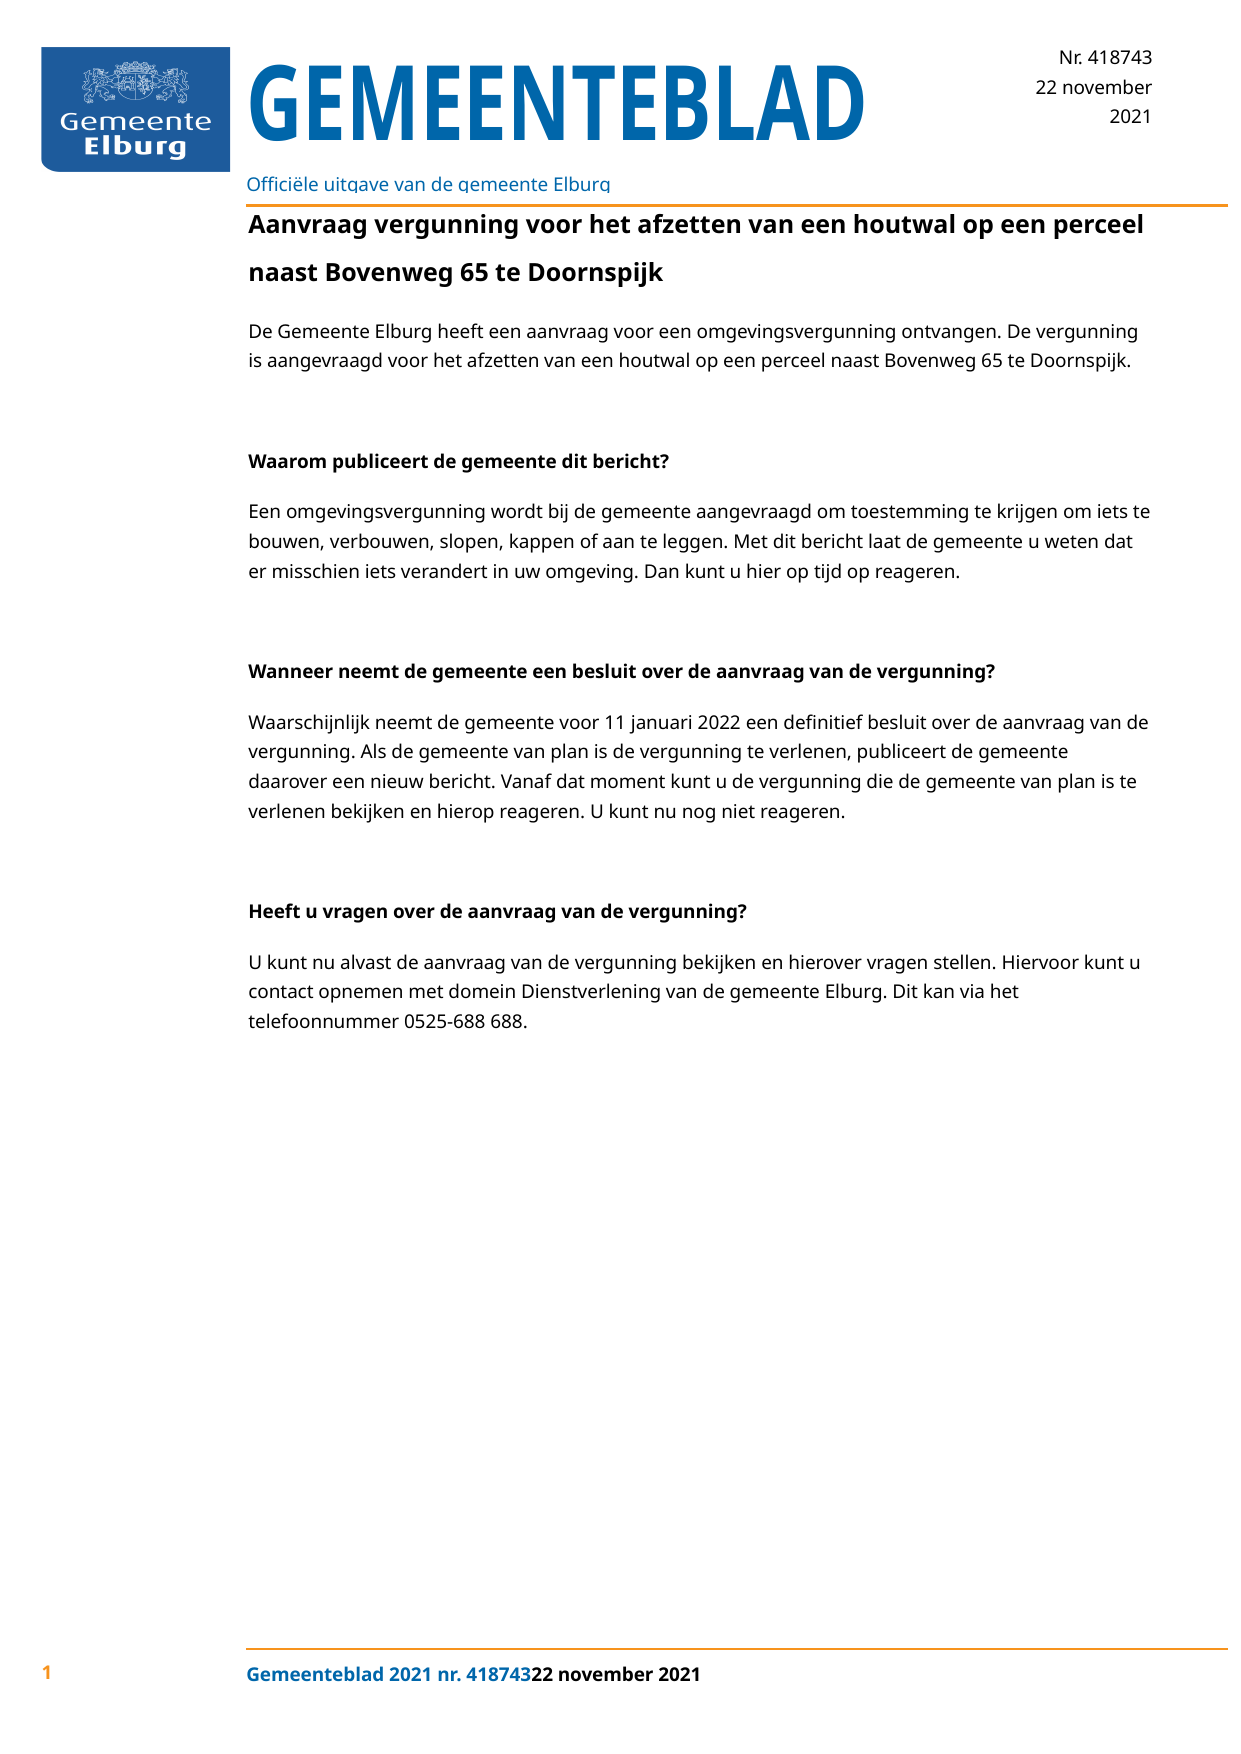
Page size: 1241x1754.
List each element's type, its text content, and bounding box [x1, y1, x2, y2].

text Heeft u vragen over de aanvraag van de vergunning? [248, 899, 1152, 924]
text Waarom publiceert de gemeente dit bericht? [248, 448, 1152, 474]
picture [41, 47, 231, 172]
text Waarschijnlijk neemt de gemeente voor 11 januari 2022 een definitief besluit over de aanvraag van de vergunning. Als de gemeente van plan is de vergunning te verlenen, publiceert de gemeente daarover een nieuw bericht. Vanaf dat moment kunt u de vergunning die de gemeente van plan is te verlenen bekijken en hierop reageren. U kunt nu nog niet reageren. [248, 709, 1152, 824]
text Wanneer neemt de gemeente een besluit over de aanvraag van de vergunning? [248, 659, 1152, 684]
text U kunt nu alvast de aanvraag van de vergunning bekijken en hierover vragen stellen. Hiervoor kunt u contact opnemen met domein Dienstverlening van de gemeente Elburg. Dit kan via het telefoonnummer 0525-688 688. [248, 949, 1152, 1034]
text De Gemeente Elburg heeft een aanvraag voor een omgevingsvergunning ontvangen. De vergunning is aangevraagd voor het afzetten van een houtwal op een perceel naast Bovenweg 65 te Doornspijk. [248, 318, 1152, 373]
text Aanvraag vergunning voor het afzetten van een houtwal op een perceel naast Bovenweg 65 te Doornspijk [248, 207, 1152, 288]
text Een omgevingsvergunning wordt bij de gemeente aangevraagd om toestemming te krijgen om iets te bouwen, verbouwen, slopen, kappen of aan te leggen. Met dit bericht laat de gemeente u weten dat er misschien iets verandert in uw omgeving. Dan kunt u hier op tijd op reageren. [248, 499, 1152, 584]
